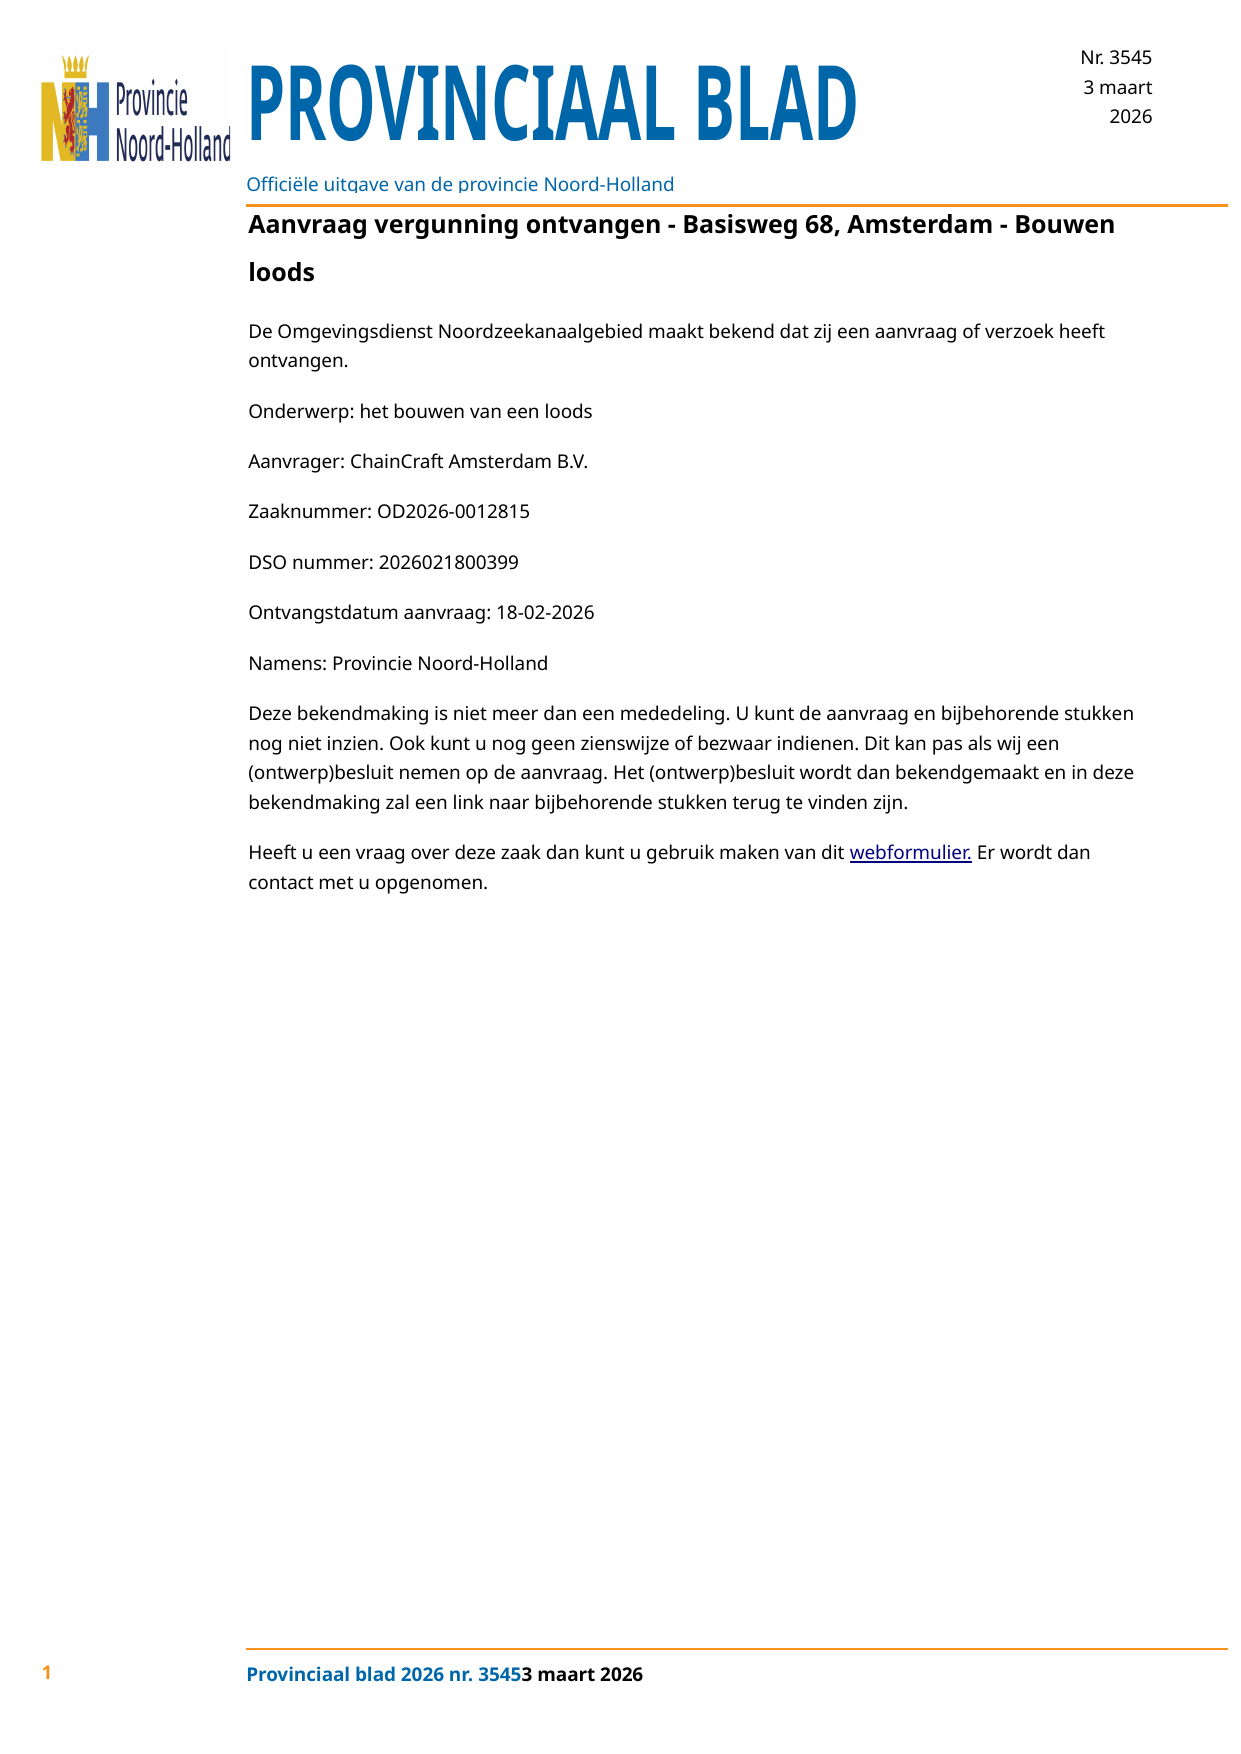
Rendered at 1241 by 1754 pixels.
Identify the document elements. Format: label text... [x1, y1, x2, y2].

text De Omgevingsdienst Noordzeekanaalgebied maakt bekend dat zij een aanvraag of verzoek heeft ontvangen. [248, 318, 1152, 373]
text Ontvangstdatum aanvraag: 18-02-2026 [248, 599, 1152, 625]
text Onderwerp: het bouwen van een loods [248, 398, 1152, 424]
text Aanvrager: ChainCraft Amsterdam B.V. [248, 448, 1152, 474]
text Aanvraag vergunning ontvangen - Basisweg 68, Amsterdam - Bouwen loods [248, 207, 1152, 288]
picture [41, 47, 231, 172]
text DSO nummer: 2026021800399 [248, 549, 1152, 575]
text Namens: Provincie Noord-Holland [248, 650, 1152, 676]
text Zaaknummer: OD2026-0012815 [248, 499, 1152, 524]
text Deze bekendmaking is niet meer dan een mededeling. U kunt de aanvraag en bijbehorende stukken nog niet inzien. Ook kunt u nog geen zienswijze of bezwaar indienen. Dit kan pas als wij een (ontwerp)besluit nemen op de aanvraag. Het (ontwerp)besluit wordt dan bekendgemaakt en in deze bekendmaking zal een link naar bijbehorende stukken terug te vinden zijn. [248, 700, 1152, 815]
text Heeft u een vraag over deze zaak dan kunt u gebruik maken van dit webformulier. Er wordt dan contact met u opgenomen. [248, 839, 1152, 895]
